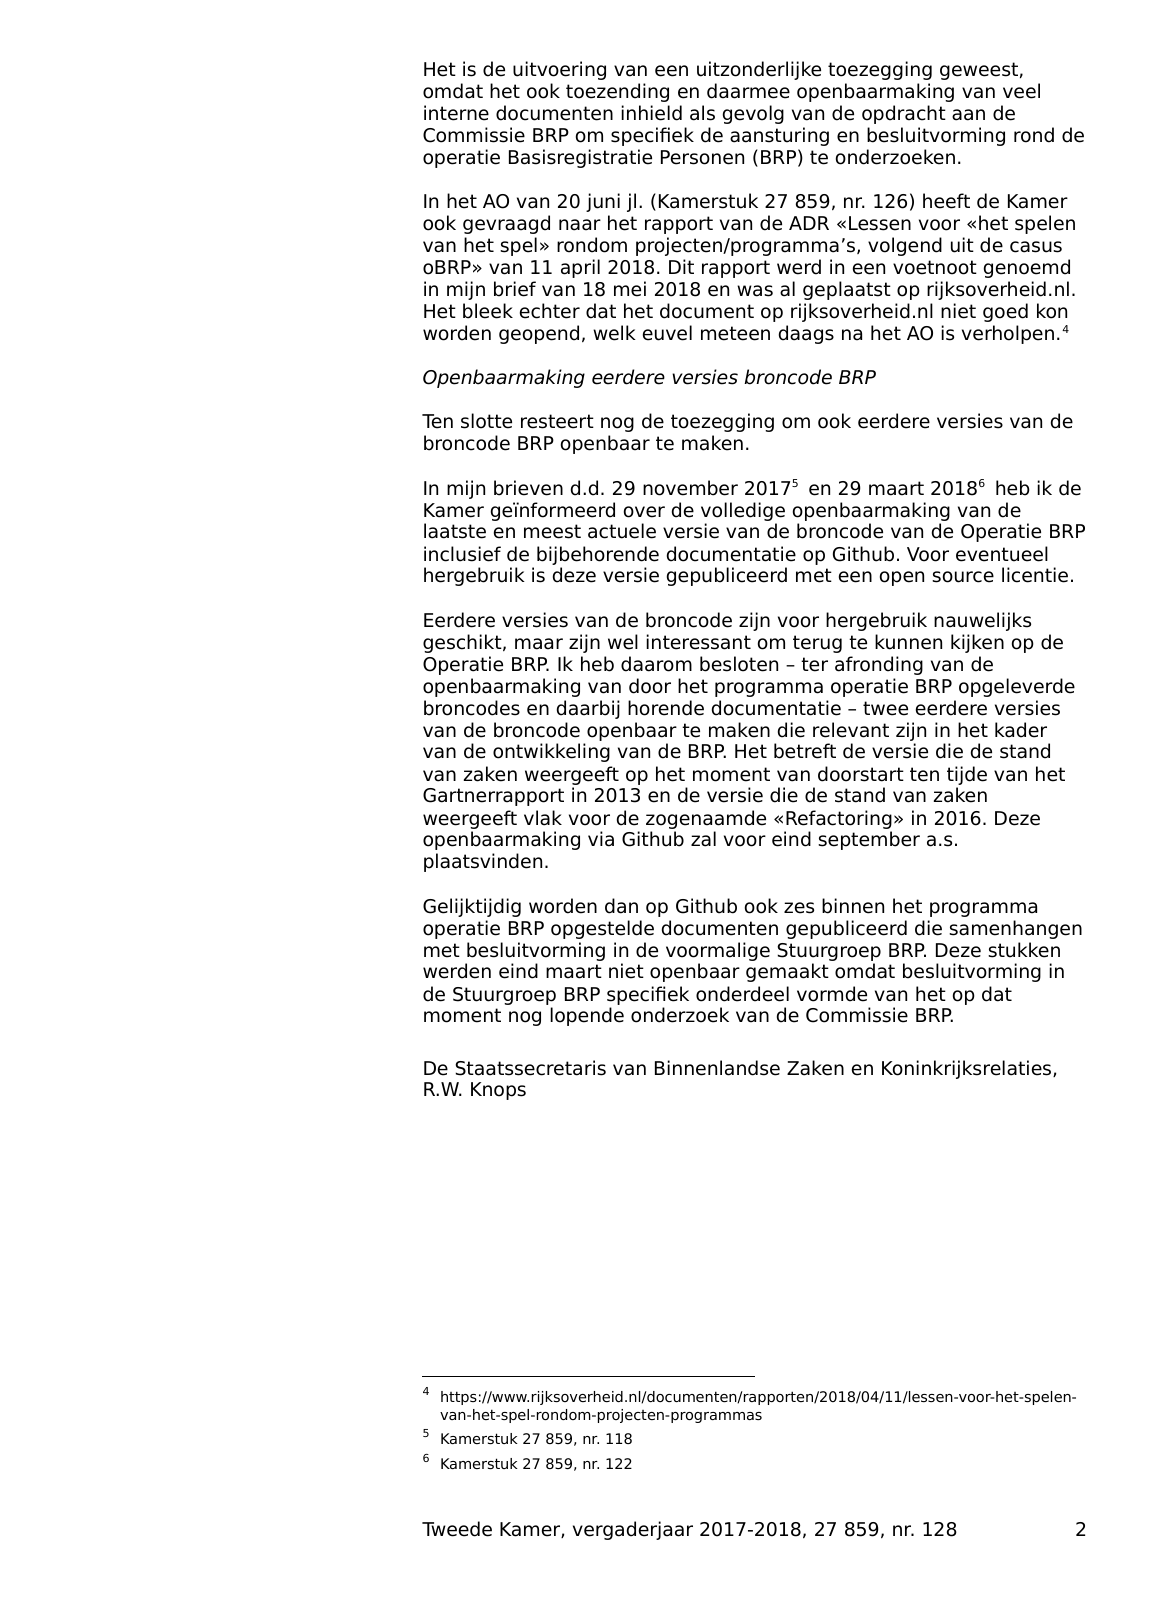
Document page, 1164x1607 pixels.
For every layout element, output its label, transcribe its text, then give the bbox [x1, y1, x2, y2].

text In mijn brieven d.d. 29 november 2017 en 29 maart 2018 heb ik de Kamer geïnformeerd over de volledige openbaarmaking van de laatste en meest actuele versie van de broncode van de Operatie BRP inclusief de bijbehorende documentatie op Github. Voor eventueel hergebruik is deze versie gepubliceerd met een open source licentie. [422, 477, 1087, 587]
text Ten slotte resteert nog de toezegging om ook eerdere versies van de broncode BRP openbaar te maken. [422, 411, 1087, 455]
text Kamerstuk 27 859, nr. 118 [422, 1427, 1087, 1449]
text Het is de uitvoering van een uitzonderlijke toezegging geweest, omdat het ook toezending en daarmee openbaarmaking van veel interne documenten inhield als gevolg van de opdracht aan de Commissie BRP om specifiek de aansturing en besluitvorming rond de operatie Basisregistratie Personen (BRP) te onderzoeken. [422, 59, 1087, 169]
text In het AO van 20 juni jl. (Kamerstuk 27 859, nr. 126) heeft de Kamer ook gevraagd naar het rapport van de ADR «Lessen voor «het spelen van het spel» rondom projecten/programma’s, volgend uit de casus oBRP» van 11 april 2018. Dit rapport werd in een voetnoot genoemd in mijn brief van 18 mei 2018 en was al geplaatst op rijksoverheid.nl. Het bleek echter dat het document op rijksoverheid.nl niet goed kon worden geopend, welk euvel meteen daags na het AO is verholpen. [422, 191, 1087, 345]
text Gelijktijdig worden dan op Github ook zes binnen het programma operatie BRP opgestelde documenten gepubliceerd die samenhangen met besluitvorming in de voormalige Stuurgroep BRP. Deze stukken werden eind maart niet openbaar gemaakt omdat besluitvorming in de Stuurgroep BRP specifiek onderdeel vormde van het op dat moment nog lopende onderzoek van de Commissie BRP. [422, 896, 1087, 1027]
text Eerdere versies van de broncode zijn voor hergebruik nauwelijks geschikt, maar zijn wel interessant om terug te kunnen kijken op de Operatie BRP. Ik heb daarom besloten – ter afronding van de openbaarmaking van door het programma operatie BRP opgeleverde broncodes en daarbij horende documentatie – twee eerdere versies van de broncode openbaar te maken die relevant zijn in het kader van de ontwikkeling van de BRP. Het betreft de versie die de stand van zaken weergeeft op het moment van doorstart ten tijde van het Gartnerrapport in 2013 en de versie die de stand van zaken weergeeft vlak voor de zogenaamde «Refactoring» in 2016. Deze openbaarmaking via Github zal voor eind september a.s. plaatsvinden. [422, 609, 1087, 873]
text De Staatssecretaris van Binnenlandse Zaken en Koninkrijksrelaties, R.W. Knops [422, 1057, 1087, 1101]
subtitle Openbaarmaking eerdere versies broncode BRP [422, 367, 1087, 389]
text https://www.rijksoverheid.nl/documenten/rapporten/2018/04/11/lessen-voor-het-spelen-van-het-spel-rondom-projecten-programmas [422, 1385, 1087, 1424]
text Kamerstuk 27 859, nr. 122 [422, 1452, 1087, 1474]
